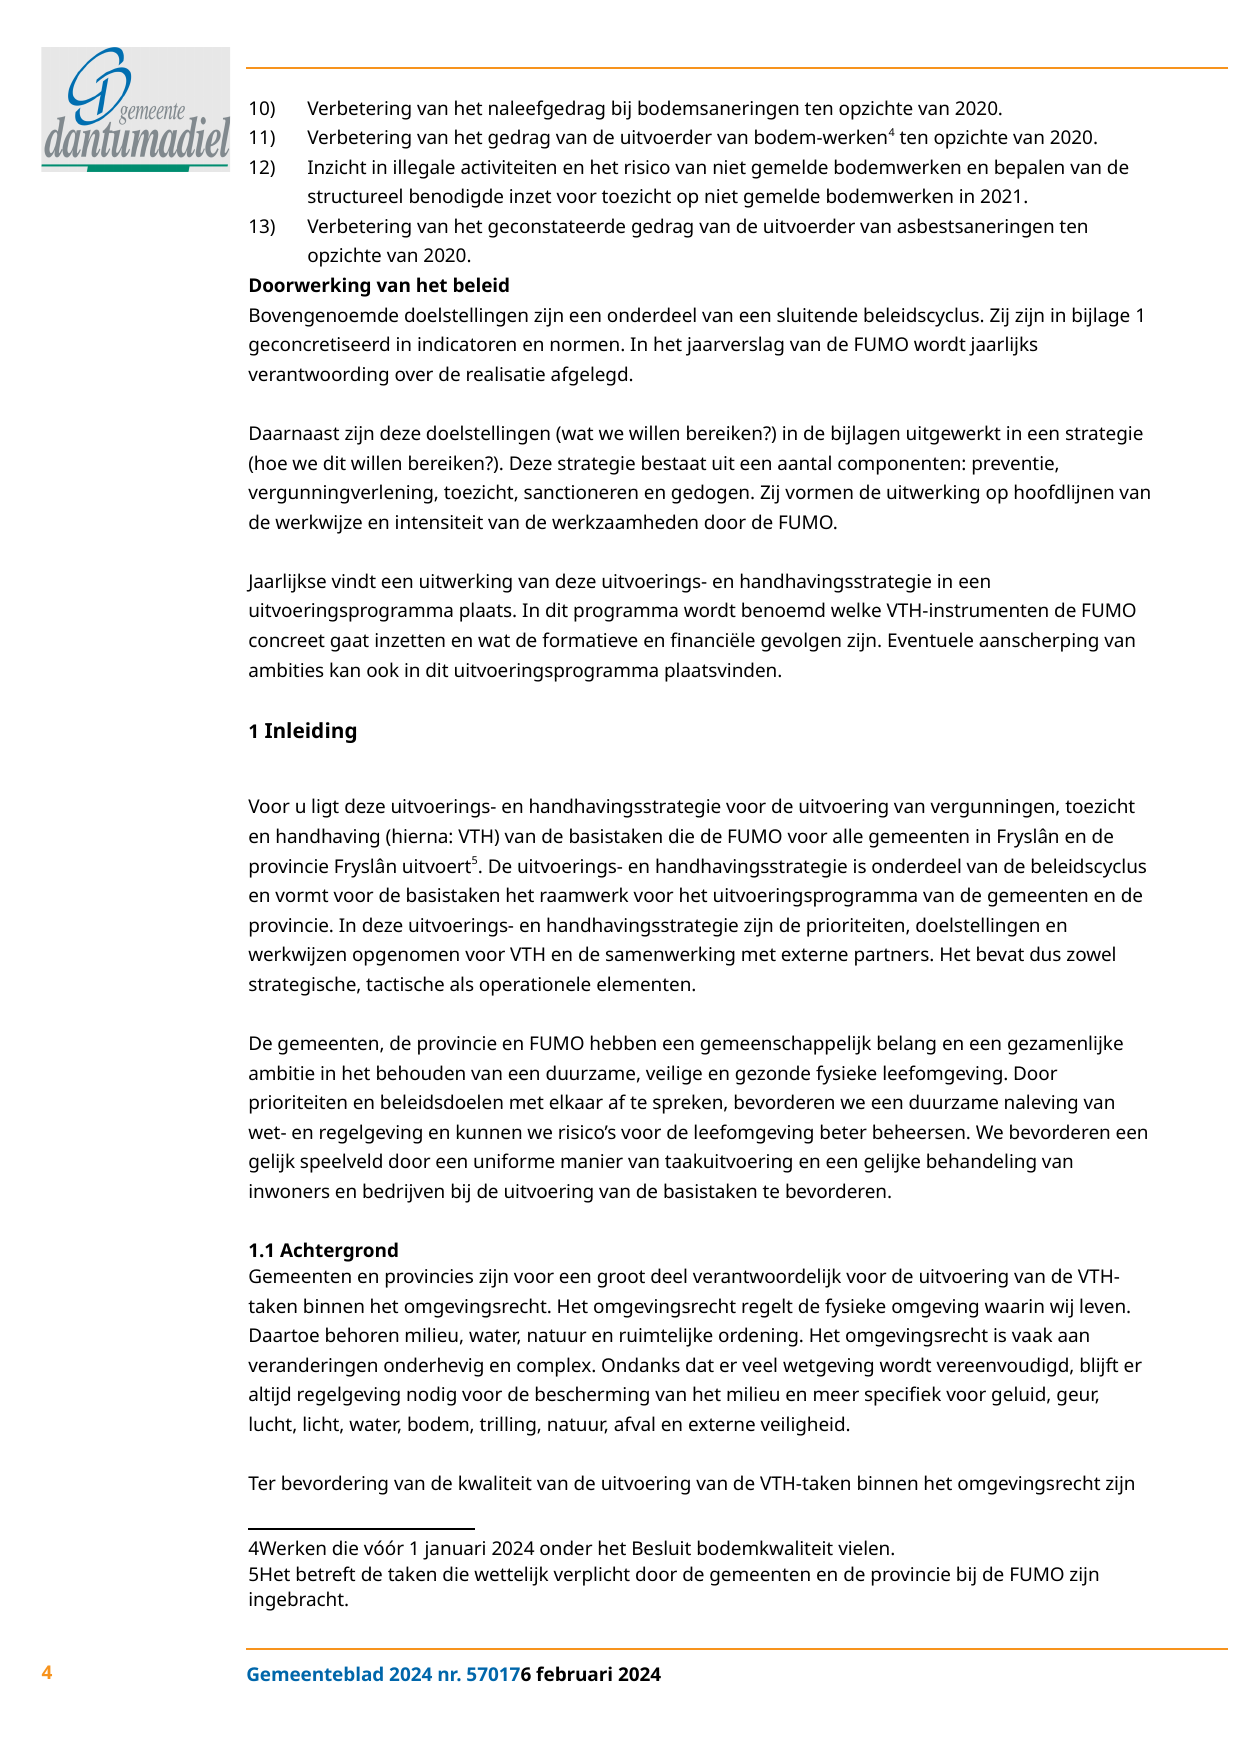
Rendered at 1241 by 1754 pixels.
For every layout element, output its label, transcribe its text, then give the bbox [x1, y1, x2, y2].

text Ter bevordering van de kwaliteit van de uitvoering van de VTH-taken binnen het omgevingsrecht zijn [248, 1470, 1152, 1496]
text De gemeenten, de provincie en FUMO hebben een gemeenschappelijk belang en een gezamenlijke ambitie in het behouden van een duurzame, veilige en gezonde fysieke leefomgeving. Door prioriteiten en beleidsdoelen met elkaar af te spreken, bevorderen we een duurzame naleving van wet- en regelgeving en kunnen we risico’s voor de leefomgeving beter beheersen. We bevorderen een gelijk speelveld door een uniforme manier van taakuitvoering en een gelijke behandeling van inwoners en bedrijven bij de uitvoering van de basistaken te bevorderen. [248, 1030, 1152, 1204]
list Verbetering van het geconstateerde gedrag van de uitvoerder van asbestsaneringen ten opzichte van 2020. [248, 213, 1152, 268]
list Verbetering van het gedrag van de uitvoerder van bodem-werken ten opzichte van 2020. [248, 124, 1152, 150]
text 1 Inleiding [248, 716, 1152, 744]
text Bovengenoemde doelstellingen zijn een onderdeel van een sluitende beleidscyclus. Zij zijn in bijlage 1 geconcretiseerd in indicatoren en normen. In het jaarverslag van de FUMO wordt jaarlijks verantwoording over de realisatie afgelegd. [248, 302, 1152, 387]
text Daarnaast zijn deze doelstellingen (wat we willen bereiken?) in de bijlagen uitgewerkt in een strategie (hoe we dit willen bereiken?). Deze strategie bestaat uit een aantal componenten: preventie, vergunningverlening, toezicht, sanctioneren en gedogen. Zij vormen de uitwerking op hoofdlijnen van de werkwijze en intensiteit van de werkzaamheden door de FUMO. [248, 420, 1152, 535]
text Voor u ligt deze uitvoerings- en handhavingsstrategie voor de uitvoering van vergunningen, toezicht en handhaving (hierna: VTH) van de basistaken die de FUMO voor alle gemeenten in Fryslân en de provincie Fryslân uitvoert. De uitvoerings- en handhavingsstrategie is onderdeel van de beleidscyclus en vormt voor de basistaken het raamwerk voor het uitvoeringsprogramma van de gemeenten en de provincie. In deze uitvoerings- en handhavingsstrategie zijn de prioriteiten, doelstellingen en werkwijzen opgenomen voor VTH en de samenwerking met externe partners. Het bevat dus zowel strategische, tactische als operationele elementen. [248, 794, 1152, 997]
text Doorwerking van het beleid [248, 272, 1152, 298]
text Jaarlijkse vindt een uitwerking van deze uitvoerings- en handhavingsstrategie in een uitvoeringsprogramma plaats. In dit programma wordt benoemd welke VTH-instrumenten de FUMO concreet gaat inzetten en wat de formatieve en financiële gevolgen zijn. Eventuele aanscherping van ambities kan ook in dit uitvoeringsprogramma plaatsvinden. [248, 568, 1152, 683]
text Gemeenten en provincies zijn voor een groot deel verantwoordelijk voor de uitvoering van de VTH-taken binnen het omgevingsrecht. Het omgevingsrecht regelt de fysieke omgeving waarin wij leven. Daartoe behoren milieu, water, natuur en ruimtelijke ordening. Het omgevingsrecht is vaak aan veranderingen onderhevig en complex. Ondanks dat er veel wetgeving wordt vereenvoudigd, blijft er altijd regelgeving nodig voor de bescherming van het milieu en meer specifiek voor geluid, geur, lucht, licht, water, bodem, trilling, natuur, afval en externe veiligheid. [248, 1263, 1152, 1437]
text 1.1 Achtergrond [248, 1237, 1152, 1263]
list Verbetering van het naleefgedrag bij bodemsaneringen ten opzichte van 2020. [248, 95, 1152, 121]
list Inzicht in illegale activiteiten en het risico van niet gemelde bodemwerken en bepalen van de structureel benodigde inzet voor toezicht op niet gemelde bodemwerken in 2021. [248, 154, 1152, 209]
text Het betreft de taken die wettelijk verplicht door de gemeenten en de provincie bij de FUMO zijn ingebracht. [248, 1561, 1152, 1612]
list Werken die vóór 1 januari 2024 onder het Besluit bodemkwaliteit vielen. [248, 1535, 1152, 1561]
picture [41, 47, 231, 172]
